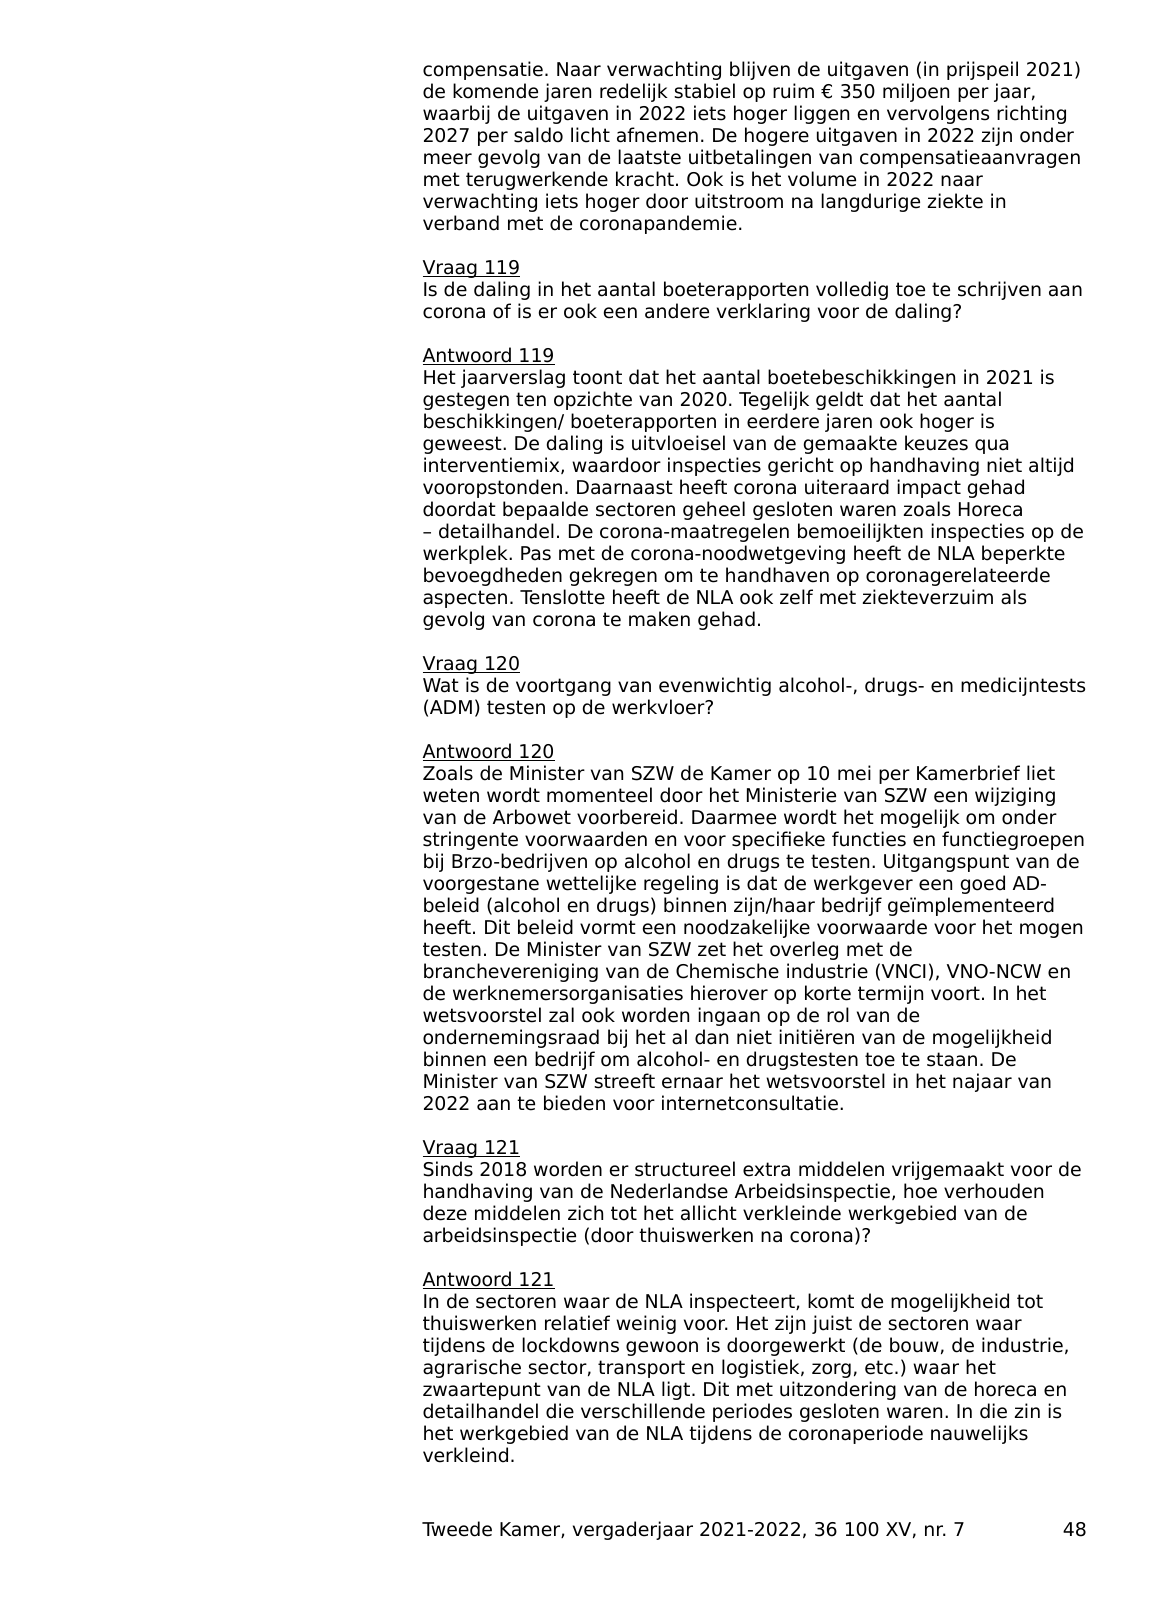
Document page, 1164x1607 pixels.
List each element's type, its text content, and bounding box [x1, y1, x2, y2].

text Het jaarverslag toont dat het aantal boetebeschikkingen in 2021 is gestegen ten opzichte van 2020. Tegelijk geldt dat het aantal beschikkingen/ boeterapporten in eerdere jaren ook hoger is geweest. De daling is uitvloeisel van de gemaakte keuzes qua interventiemix, waardoor inspecties gericht op handhaving niet altijd vooropstonden. Daarnaast heeft corona uiteraard impact gehad doordat bepaalde sectoren geheel gesloten waren zoals Horeca – detailhandel. De corona-maatregelen bemoeilijkten inspecties op de werkplek. Pas met de corona-noodwetgeving heeft de NLA beperkte bevoegdheden gekregen om te handhaven op coronagerelateerde aspecten. Tenslotte heeft de NLA ook zelf met ziekteverzuim als gevolg van corona te maken gehad. [422, 367, 1087, 631]
text Wat is de voortgang van evenwichtig alcohol-, drugs- en medicijntests (ADM) testen op de werkvloer? [422, 675, 1087, 719]
subtitle Vraag 121 [422, 1137, 1087, 1159]
subtitle Antwoord 120 [422, 741, 1087, 763]
text Is de daling in het aantal boeterapporten volledig toe te schrijven aan corona of is er ook een andere verklaring voor de daling? [422, 279, 1087, 323]
text Zoals de Minister van SZW de Kamer op 10 mei per Kamerbrief liet weten wordt momenteel door het Ministerie van SZW een wijziging van de Arbowet voorbereid. Daarmee wordt het mogelijk om onder stringente voorwaarden en voor specifieke functies en functiegroepen bij Brzo-bedrijven op alcohol en drugs te testen. Uitgangspunt van de voorgestane wettelijke regeling is dat de werkgever een goed AD-beleid (alcohol en drugs) binnen zijn/haar bedrijf geïmplementeerd heeft. Dit beleid vormt een noodzakelijke voorwaarde voor het mogen testen. De Minister van SZW zet het overleg met de branchevereniging van de Chemische industrie (VNCI), VNO-NCW en de werknemersorganisaties hierover op korte termijn voort. In het wetsvoorstel zal ook worden ingaan op de rol van de ondernemingsraad bij het al dan niet initiëren van de mogelijkheid binnen een bedrijf om alcohol- en drugstesten toe te staan. De Minister van SZW streeft ernaar het wetsvoorstel in het najaar van 2022 aan te bieden voor internetconsultatie. [422, 763, 1087, 1115]
text compensatie. Naar verwachting blijven de uitgaven (in prijspeil 2021) de komende jaren redelijk stabiel op ruim € 350 miljoen per jaar, waarbij de uitgaven in 2022 iets hoger liggen en vervolgens richting 2027 per saldo licht afnemen. De hogere uitgaven in 2022 zijn onder meer gevolg van de laatste uitbetalingen van compensatieaanvragen met terugwerkende kracht. Ook is het volume in 2022 naar verwachting iets hoger door uitstroom na langdurige ziekte in verband met de coronapandemie. [422, 59, 1087, 235]
subtitle Vraag 120 [422, 653, 1087, 675]
subtitle Vraag 119 [422, 257, 1087, 279]
subtitle Antwoord 121 [422, 1269, 1087, 1291]
text Sinds 2018 worden er structureel extra middelen vrijgemaakt voor de handhaving van de Nederlandse Arbeidsinspectie, hoe verhouden deze middelen zich tot het allicht verkleinde werkgebied van de arbeidsinspectie (door thuiswerken na corona)? [422, 1159, 1087, 1247]
subtitle Antwoord 119 [422, 345, 1087, 367]
text In de sectoren waar de NLA inspecteert, komt de mogelijkheid tot thuiswerken relatief weinig voor. Het zijn juist de sectoren waar tijdens de lockdowns gewoon is doorgewerkt (de bouw, de industrie, agrarische sector, transport en logistiek, zorg, etc.) waar het zwaartepunt van de NLA ligt. Dit met uitzondering van de horeca en detailhandel die verschillende periodes gesloten waren. In die zin is het werkgebied van de NLA tijdens de coronaperiode nauwelijks verkleind. [422, 1291, 1087, 1467]
